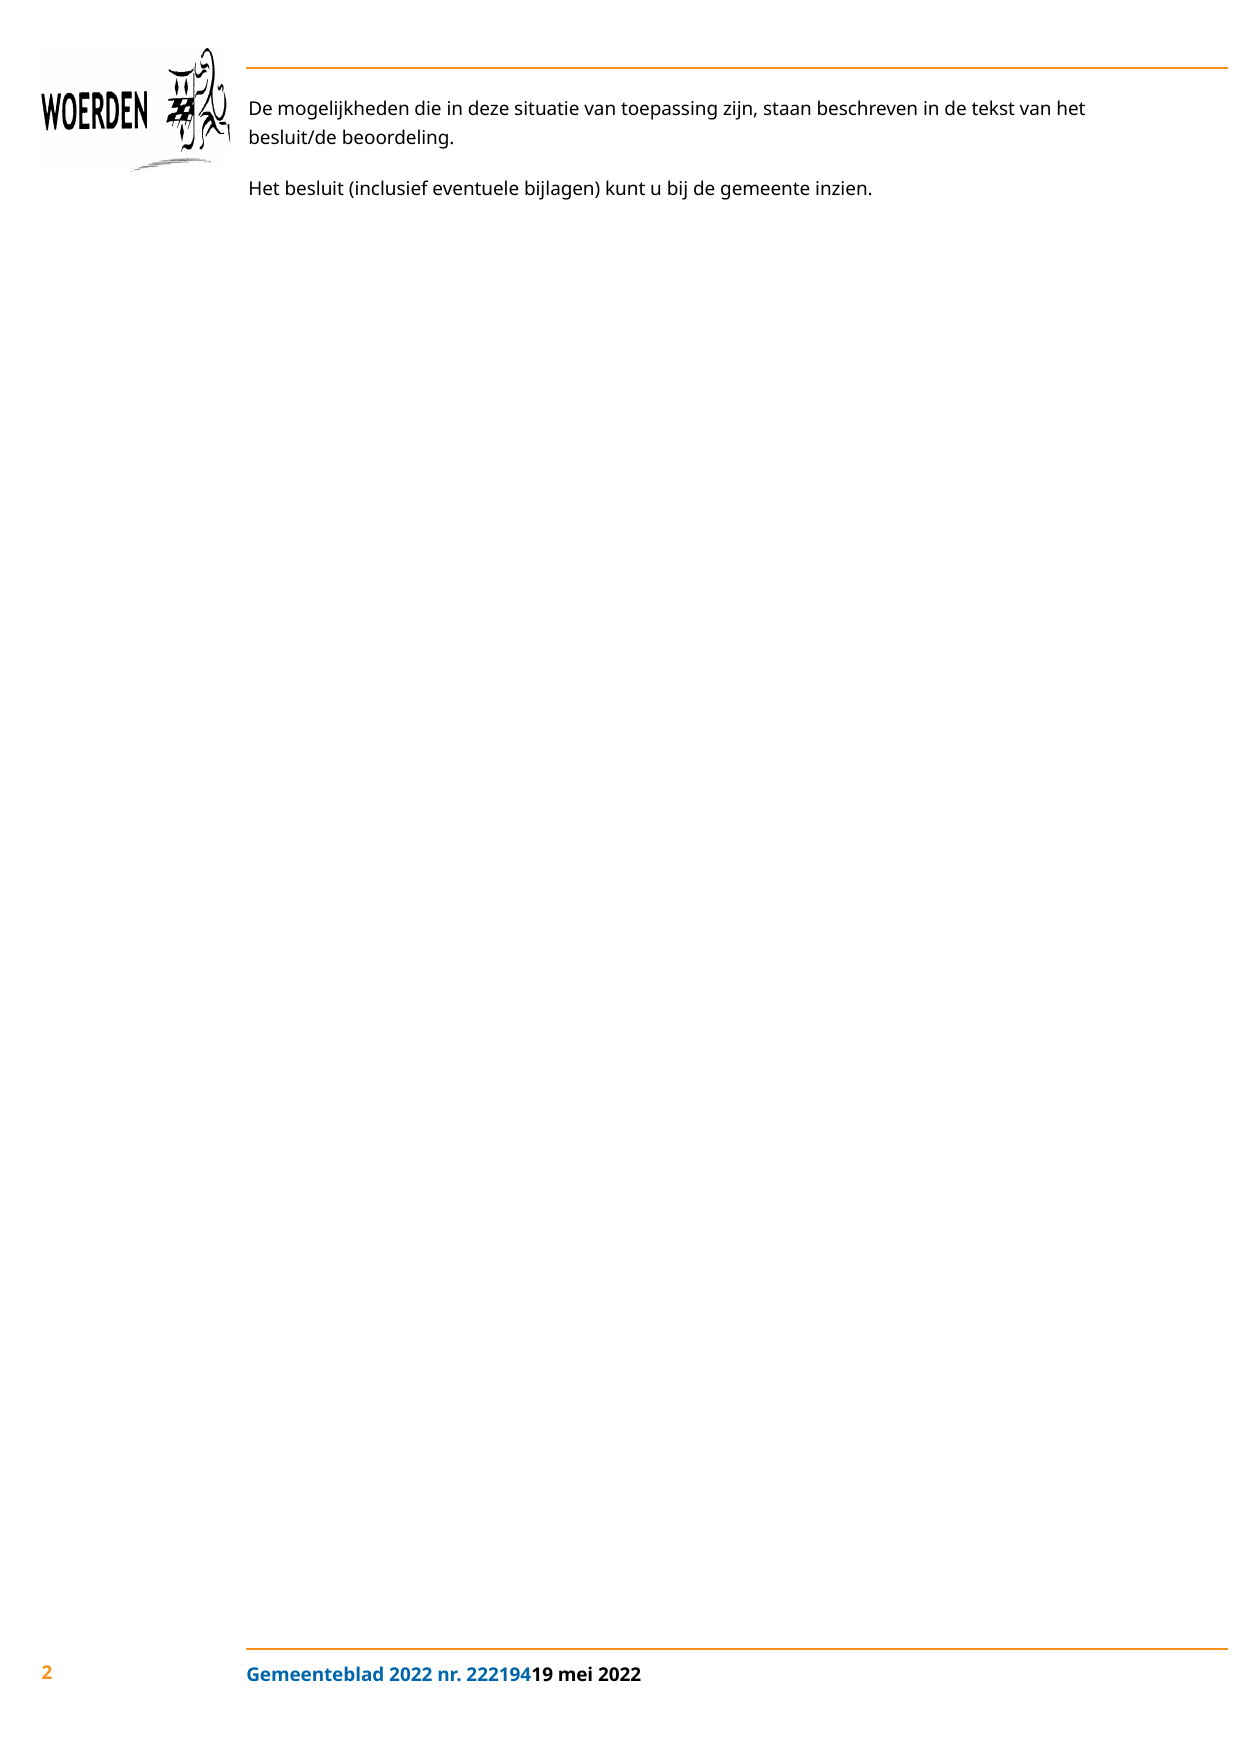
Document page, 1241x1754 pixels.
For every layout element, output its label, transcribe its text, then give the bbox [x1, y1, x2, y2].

text Het besluit (inclusief eventuele bijlagen) kunt u bij de gemeente inzien. [248, 175, 1152, 201]
text De mogelijkheden die in deze situatie van toepassing zijn, staan beschreven in de tekst van het besluit/de beoordeling. [248, 95, 1152, 150]
picture [41, 47, 231, 172]
